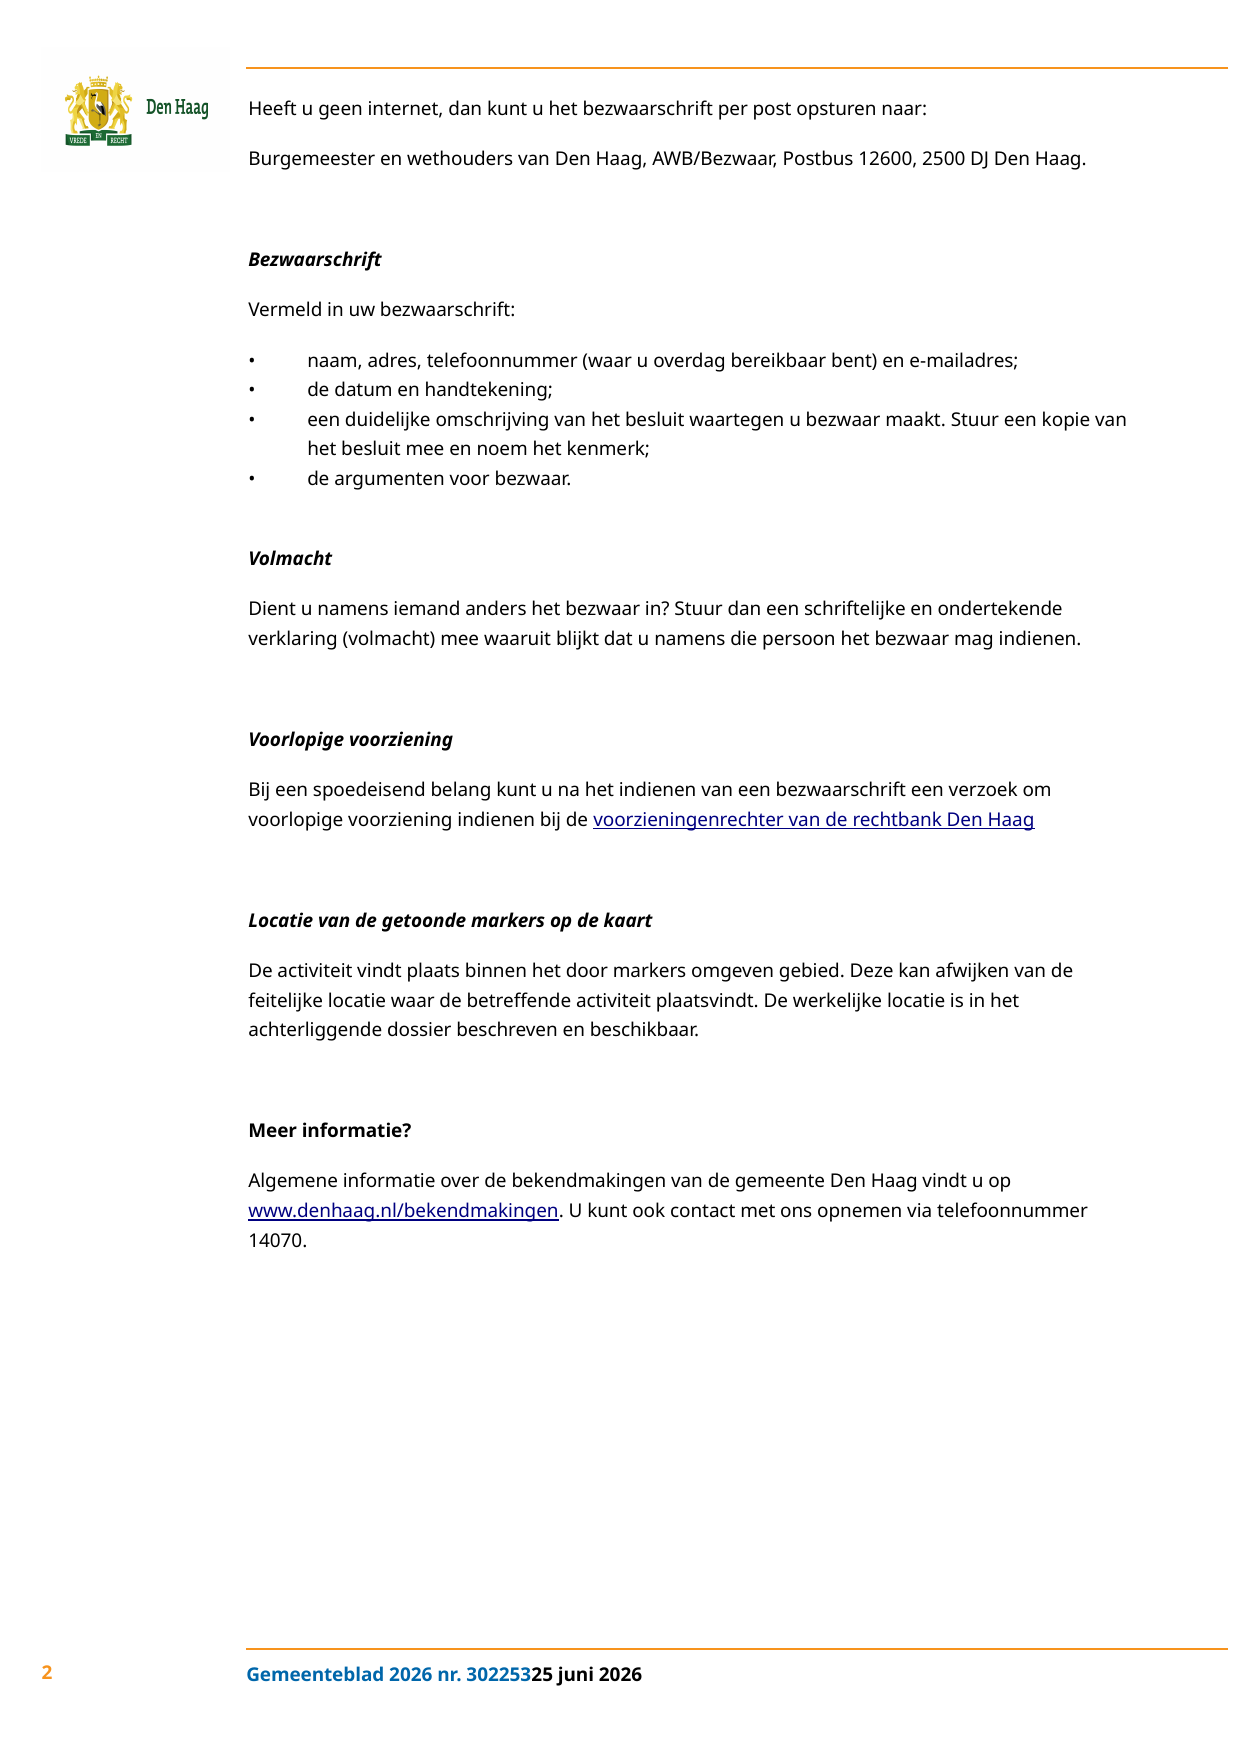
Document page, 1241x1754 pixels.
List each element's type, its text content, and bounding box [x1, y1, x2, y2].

text Algemene informatie over de bekendmakingen van de gemeente Den Haag vindt u op www.denhaag.nl/bekendmakingen. U kunt ook contact met ons opnemen via telefoonnummer 14070. [248, 1168, 1152, 1253]
text Burgemeester en wethouders van Den Haag, AWB/Bezwaar, Postbus 12600, 2500 DJ Den Haag. [248, 145, 1152, 171]
text Meer informatie? [248, 1117, 1152, 1143]
text Bij een spoedeisend belang kunt u na het indienen van een bezwaarschrift een verzoek om voorlopige voorziening indienen bij de voorzieningenrechter van de rechtbank Den Haag [248, 776, 1152, 832]
text Dient u namens iemand anders het bezwaar in? Stuur dan een schriftelijke en ondertekende verklaring (volmacht) mee waaruit blijkt dat u namens die persoon het bezwaar mag indienen. [248, 596, 1152, 651]
list de datum en handtekening; [248, 376, 1152, 402]
list de argumenten voor bezwaar. [248, 465, 1152, 491]
text Locatie van de getoonde markers op de kaart [248, 907, 1152, 933]
text Vermeld in uw bezwaarschrift: [248, 296, 1152, 322]
text Volmacht [248, 545, 1152, 571]
list een duidelijke omschrijving van het besluit waartegen u bezwaar maakt. Stuur een kopie van het besluit mee en noem het kenmerk; [248, 406, 1152, 461]
text Heeft u geen internet, dan kunt u het bezwaarschrift per post opsturen naar: [248, 95, 1152, 121]
text Bezwaarschrift [248, 246, 1152, 272]
list naam, adres, telefoonnummer (waar u overdag bereikbaar bent) en e-mailadres; [248, 347, 1152, 373]
text Voorlopige voorziening [248, 726, 1152, 752]
text De activiteit vindt plaats binnen het door markers omgeven gebied. Deze kan afwijken van de feitelijke locatie waar de betreffende activiteit plaatsvindt. De werkelijke locatie is in het achterliggende dossier beschreven en beschikbaar. [248, 957, 1152, 1042]
picture [41, 47, 231, 172]
